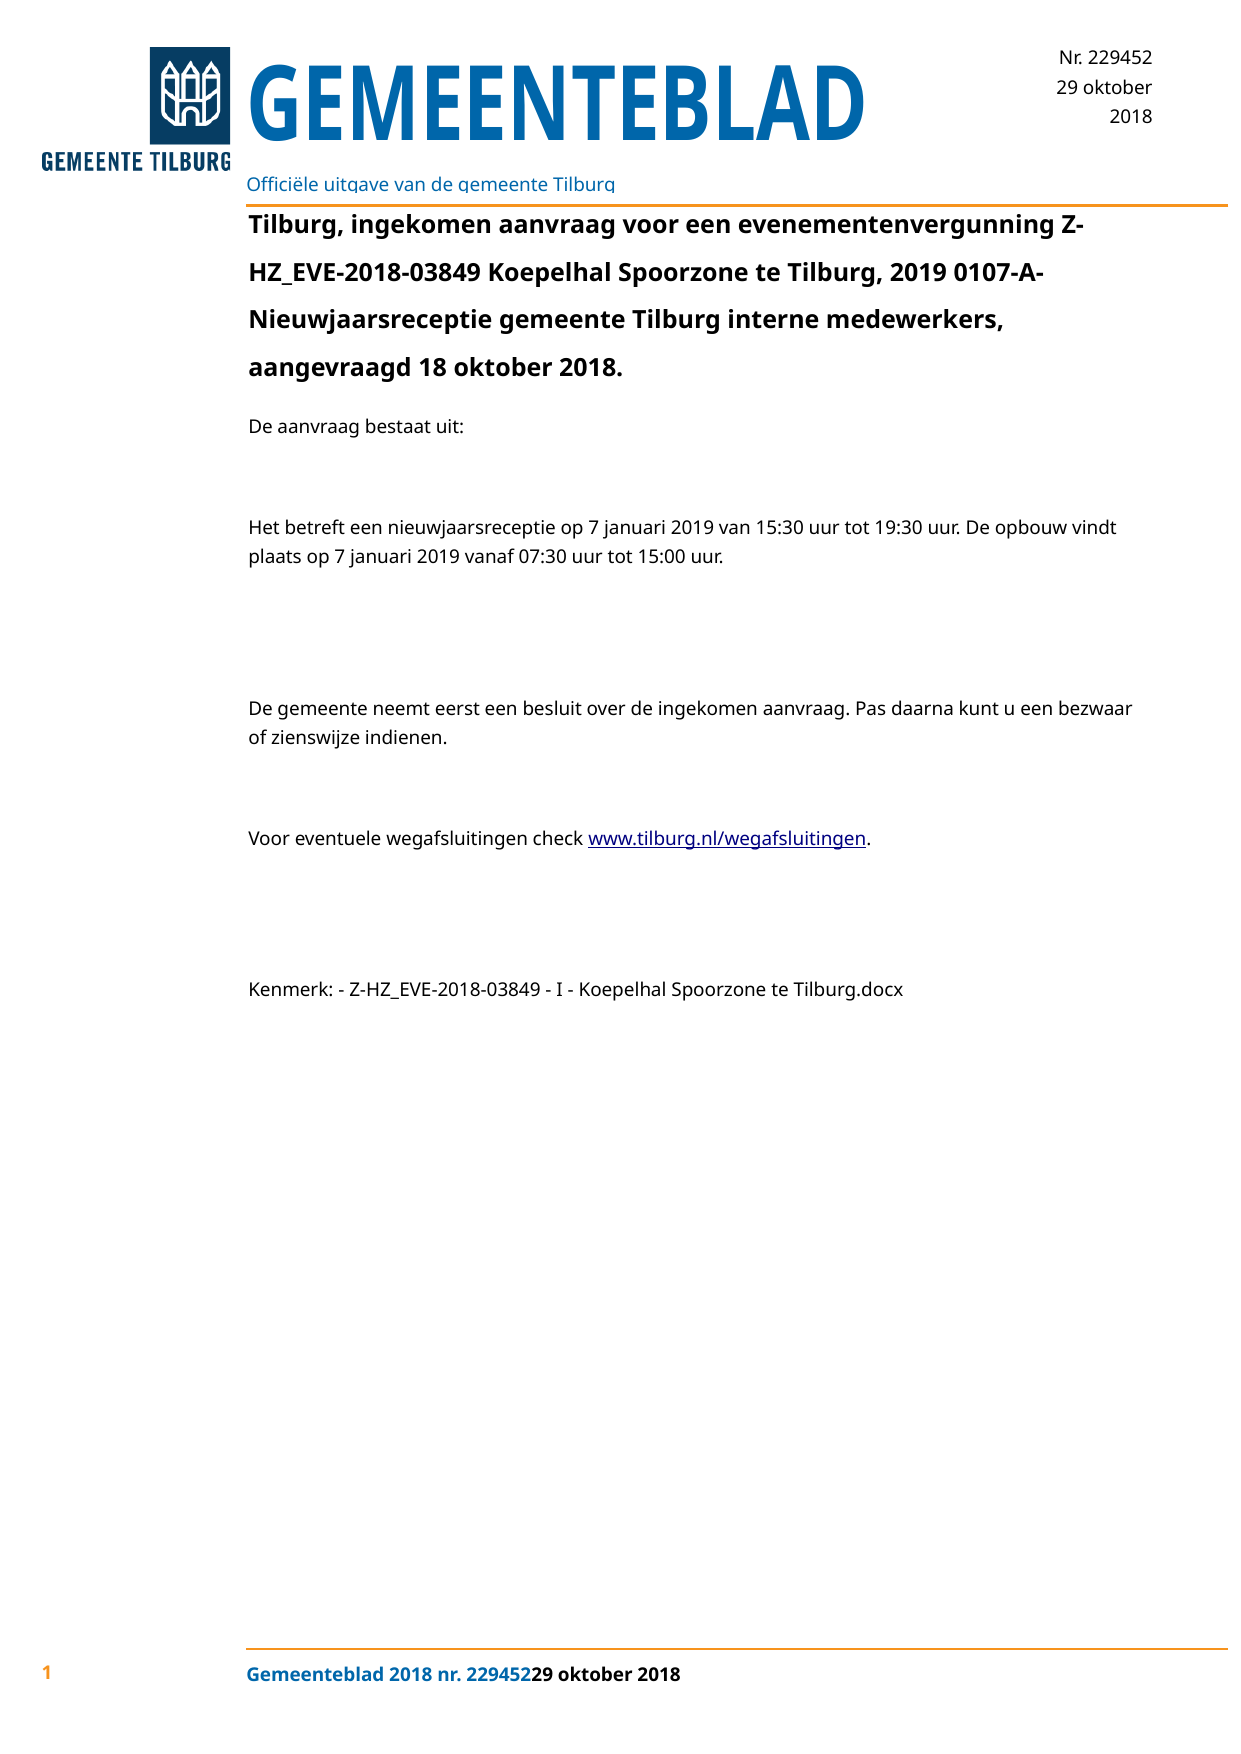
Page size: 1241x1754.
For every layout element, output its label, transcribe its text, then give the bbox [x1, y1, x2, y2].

text De gemeente neemt eerst een besluit over de ingekomen aanvraag. Pas daarna kunt u een bezwaar of zienswijze indienen. [248, 695, 1152, 750]
text Het betreft een nieuwjaarsreceptie op 7 januari 2019 van 15:30 uur tot 19:30 uur. De opbouw vindt plaats op 7 januari 2019 vanaf 07:30 uur tot 15:00 uur. [248, 514, 1152, 569]
text Kenmerk: - Z-HZ_EVE-2018-03849 - I - Koepelhal Spoorzone te Tilburg.docx [248, 976, 1152, 1002]
text Voor eventuele wegafsluitingen check www.tilburg.nl/wegafsluitingen. [248, 825, 1152, 851]
text De aanvraag bestaat uit: [248, 413, 1152, 439]
text Tilburg, ingekomen aanvraag voor een evenementenvergunning Z-HZ_EVE-2018-03849 Koepelhal Spoorzone te Tilburg, 2019 0107-A-Nieuwjaarsreceptie gemeente Tilburg interne medewerkers, aangevraagd 18 oktober 2018. [248, 207, 1152, 384]
picture [41, 47, 231, 172]
